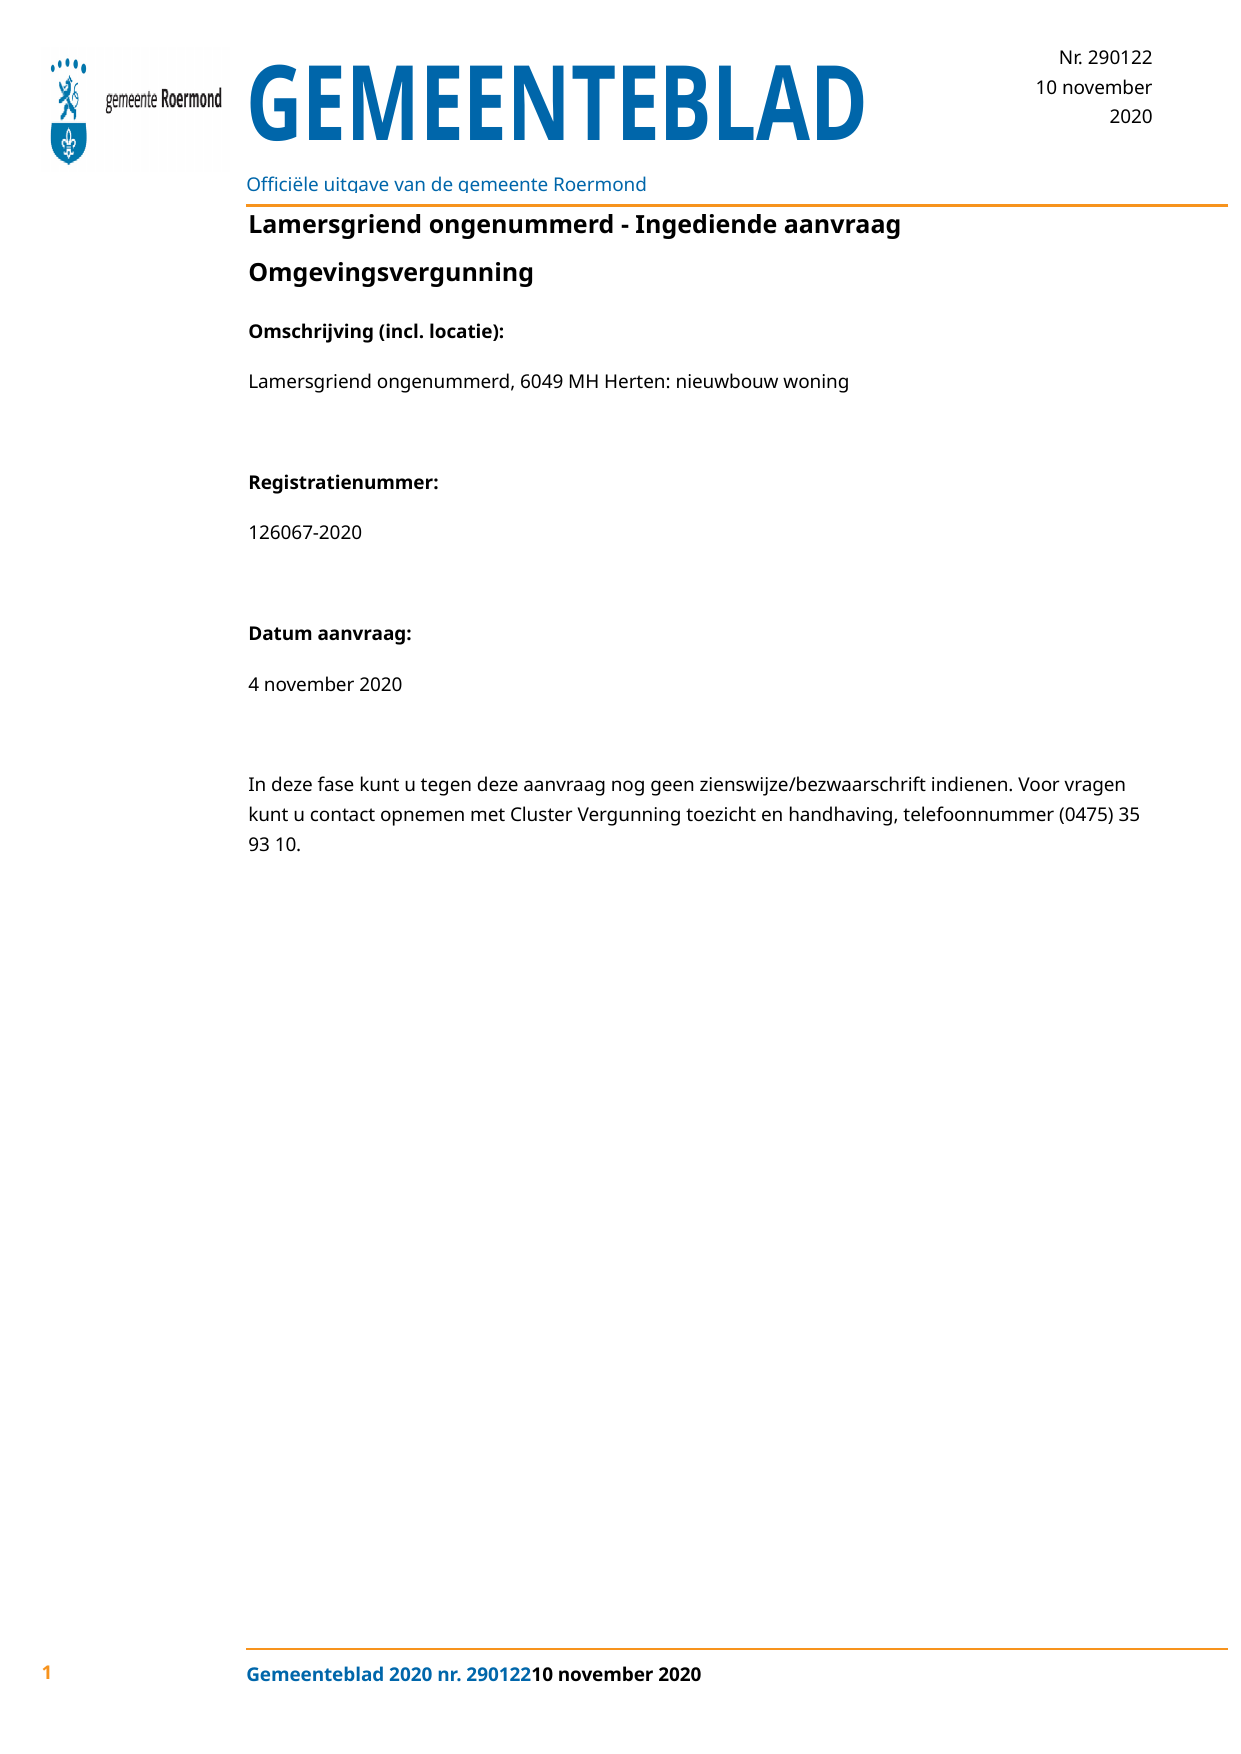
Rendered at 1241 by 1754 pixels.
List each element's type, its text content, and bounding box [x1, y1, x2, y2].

text Registratienummer: [248, 469, 1152, 495]
text 4 november 2020 [248, 671, 1152, 697]
text In deze fase kunt u tegen deze aanvraag nog geen zienswijze/bezwaarschrift indienen. Voor vragen kunt u contact opnemen met Cluster Vergunning toezicht en handhaving, telefoonnummer (0475) 35 93 10. [248, 772, 1152, 857]
text Lamersgriend ongenummerd, 6049 MH Herten: nieuwbouw woning [248, 368, 1152, 394]
text Datum aanvraag: [248, 620, 1152, 646]
text Lamersgriend ongenummerd - Ingediende aanvraag Omgevingsvergunning [248, 207, 1152, 288]
text Omschrijving (incl. locatie): [248, 318, 1152, 344]
text 126067-2020 [248, 519, 1152, 545]
picture [41, 47, 231, 172]
